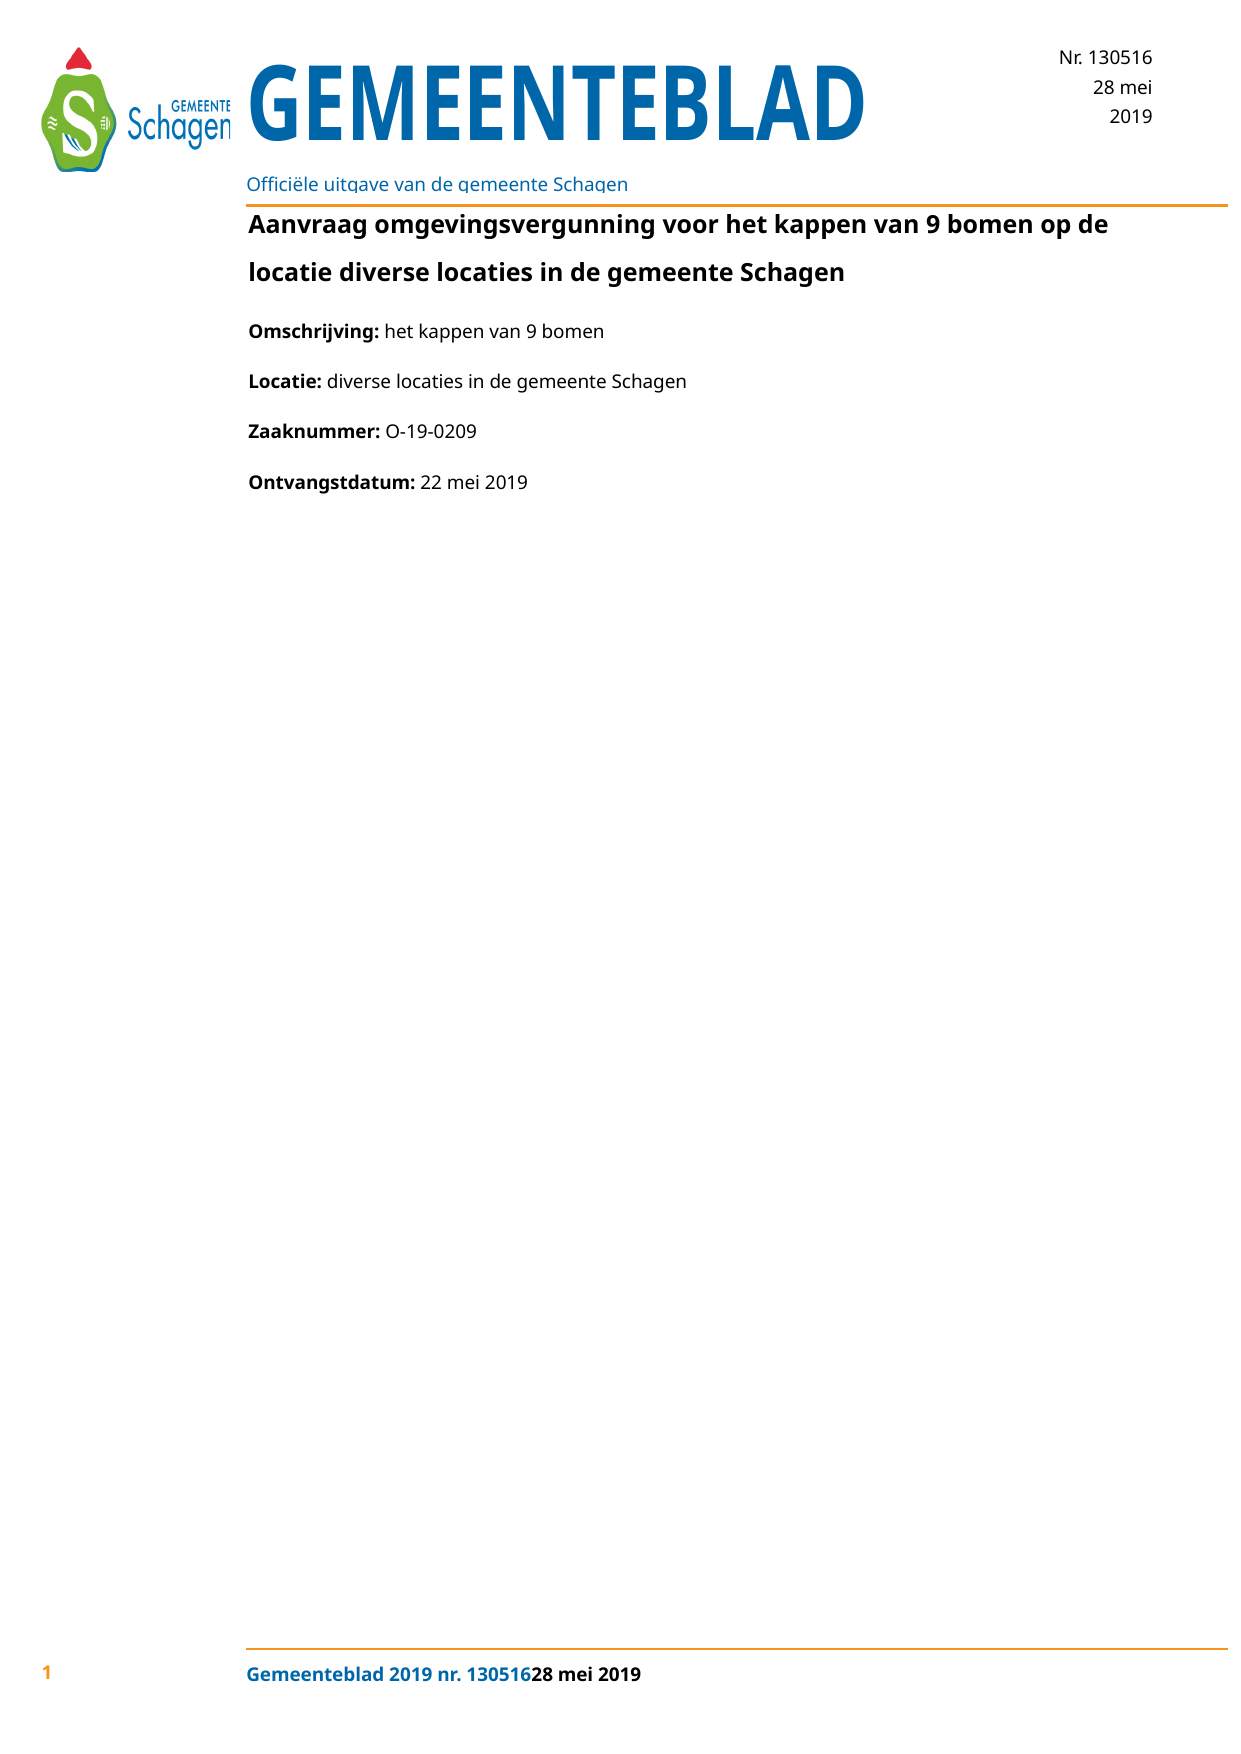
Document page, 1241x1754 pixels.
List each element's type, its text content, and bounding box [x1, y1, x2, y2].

text Omschrijving: het kappen van 9 bomen [248, 318, 1152, 344]
text Zaaknummer: O-19-0209 [248, 419, 1152, 444]
picture [41, 47, 231, 172]
text Locatie: diverse locaties in de gemeente Schagen [248, 368, 1152, 394]
text Ontvangstdatum: 22 mei 2019 [248, 469, 1152, 495]
text Aanvraag omgevingsvergunning voor het kappen van 9 bomen op de locatie diverse locaties in de gemeente Schagen [248, 207, 1152, 288]
